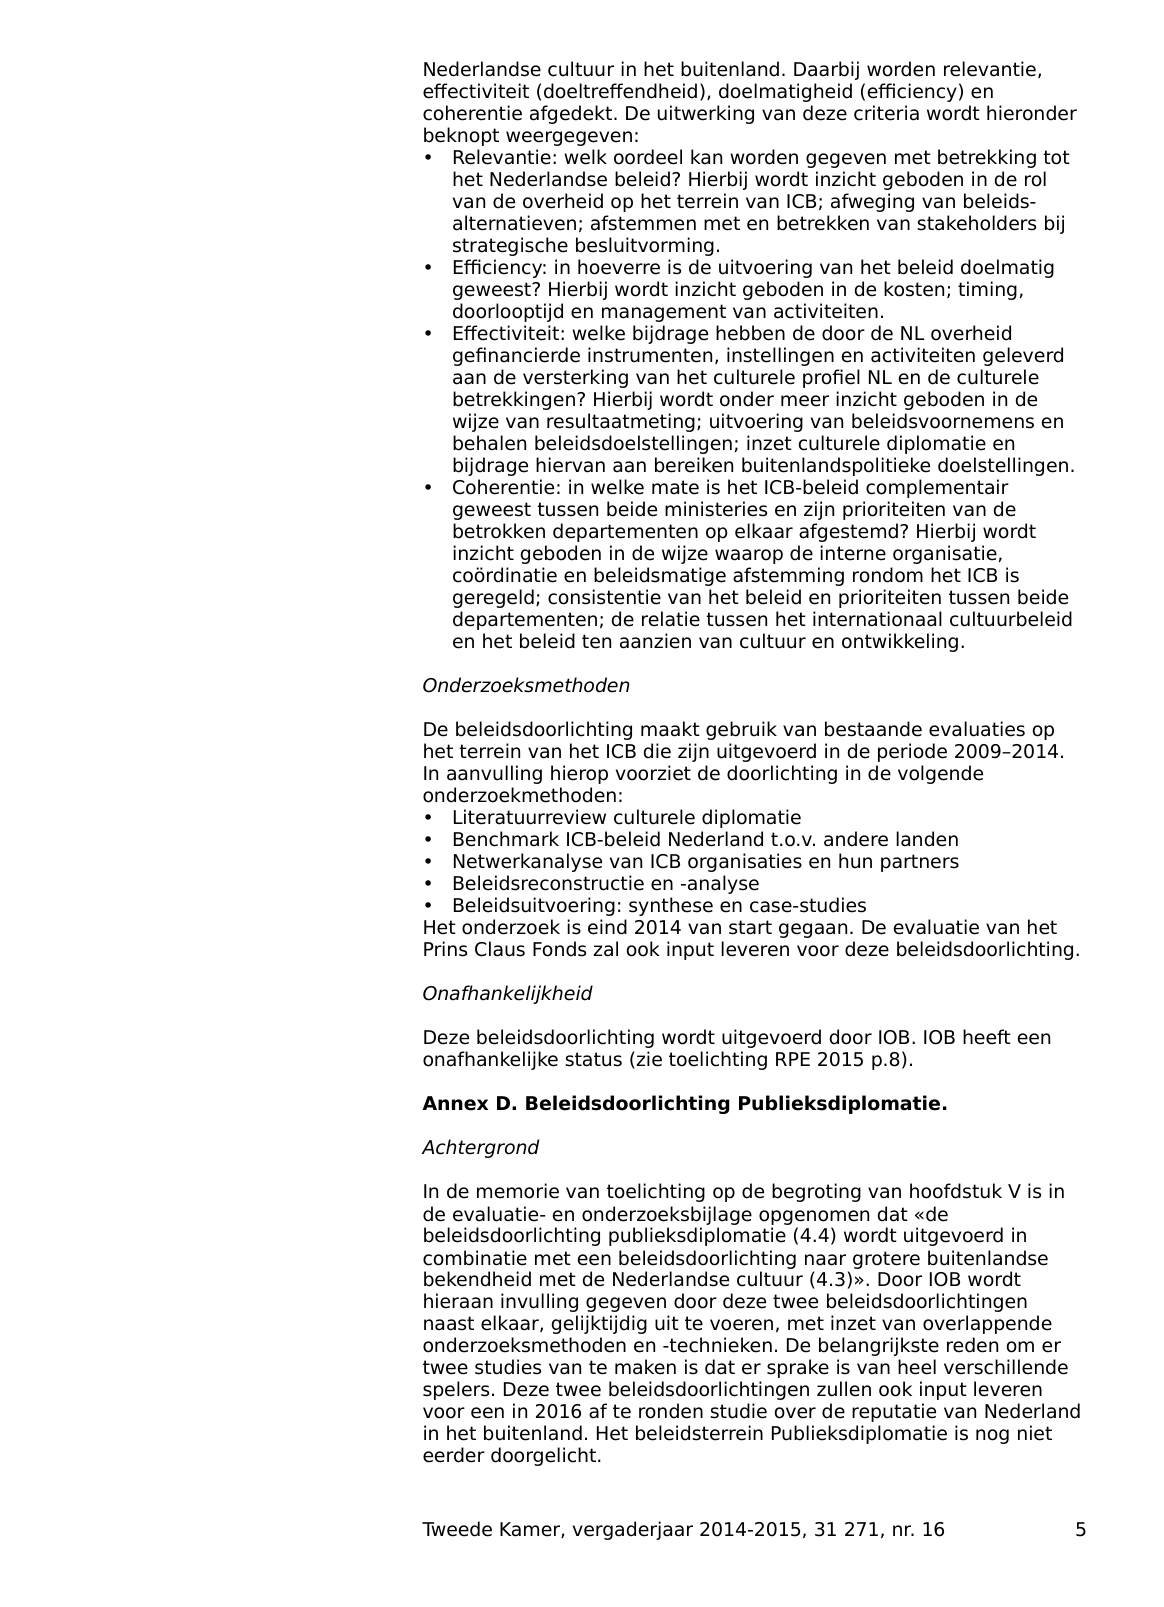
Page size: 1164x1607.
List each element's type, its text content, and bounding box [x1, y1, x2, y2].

text • Beleidsreconstructie en -analyse [422, 873, 1087, 895]
subtitle Onafhankelijkheid [422, 983, 1087, 1005]
subtitle Onderzoeksmethoden [422, 675, 1087, 697]
text In de memorie van toelichting op de begroting van hoofdstuk V is in de evaluatie- en onderzoeksbijlage opgenomen dat «de beleidsdoorlichting publieksdiplomatie (4.4) wordt uitgevoerd in combinatie met een beleidsdoorlichting naar grotere buitenlandse bekendheid met de Nederlandse cultuur (4.3)». Door IOB wordt hieraan invulling gegeven door deze twee beleidsdoorlichtingen naast elkaar, gelijktijdig uit te voeren, met inzet van overlappende onderzoeksmethoden en -technieken. De belangrijkste reden om er twee studies van te maken is dat er sprake is van heel verschillende spelers. Deze twee beleidsdoorlichtingen zullen ook input leveren voor een in 2016 af te ronden studie over de reputatie van Nederland in het buitenland. Het beleidsterrein Publieksdiplomatie is nog niet eerder doorgelicht. [422, 1181, 1087, 1467]
text • Effectiviteit: welke bijdrage hebben de door de NL overheid gefinancierde instrumenten, instellingen en activiteiten geleverd aan de versterking van het culturele profiel NL en de culturele betrekkingen? Hierbij wordt onder meer inzicht geboden in de wijze van resultaatmeting; uitvoering van beleidsvoornemens en behalen beleidsdoelstellingen; inzet culturele diplomatie en bijdrage hiervan aan bereiken buitenlandspolitieke doelstellingen. [422, 323, 1087, 477]
text • Benchmark ICB-beleid Nederland t.o.v. andere landen [422, 829, 1087, 851]
text • Coherentie: in welke mate is het ICB-beleid complementair geweest tussen beide ministeries en zijn prioriteiten van de betrokken departementen op elkaar afgestemd? Hierbij wordt inzicht geboden in de wijze waarop de interne organisatie, coördinatie en beleidsmatige afstemming rondom het ICB is geregeld; consistentie van het beleid en prioriteiten tussen beide departementen; de relatie tussen het internationaal cultuurbeleid en het beleid ten aanzien van cultuur en ontwikkeling. [422, 477, 1087, 652]
text • Relevantie: welk oordeel kan worden gegeven met betrekking tot het Nederlandse beleid? Hierbij wordt inzicht geboden in de rol van de overheid op het terrein van ICB; afweging van beleids-alternatieven; afstemmen met en betrekken van stakeholders bij strategische besluitvorming. [422, 147, 1087, 257]
text Het onderzoek is eind 2014 van start gegaan. De evaluatie van het Prins Claus Fonds zal ook input leveren voor deze beleidsdoorlichting. [422, 917, 1087, 961]
text • Beleidsuitvoering: synthese en case-studies [422, 895, 1087, 917]
text De beleidsdoorlichting maakt gebruik van bestaande evaluaties op het terrein van het ICB die zijn uitgevoerd in de periode 2009–2014. In aanvulling hierop voorziet de doorlichting in de volgende onderzoekmethoden: [422, 719, 1087, 807]
text • Netwerkanalyse van ICB organisaties en hun partners [422, 851, 1087, 873]
text Nederlandse cultuur in het buitenland. Daarbij worden relevantie, effectiviteit (doeltreffendheid), doelmatigheid (efficiency) en coherentie afgedekt. De uitwerking van deze criteria wordt hieronder beknopt weergegeven: [422, 59, 1087, 147]
subtitle Achtergrond [422, 1137, 1087, 1159]
text • Literatuurreview culturele diplomatie [422, 807, 1087, 829]
text Deze beleidsdoorlichting wordt uitgevoerd door IOB. IOB heeft een onafhankelijke status (zie toelichting RPE 2015 p.8). [422, 1027, 1087, 1071]
subtitle Annex D. Beleidsdoorlichting Publieksdiplomatie. [422, 1093, 1087, 1115]
text • Efficiency: in hoeverre is de uitvoering van het beleid doelmatig geweest? Hierbij wordt inzicht geboden in de kosten; timing, doorlooptijd en management van activiteiten. [422, 257, 1087, 323]
